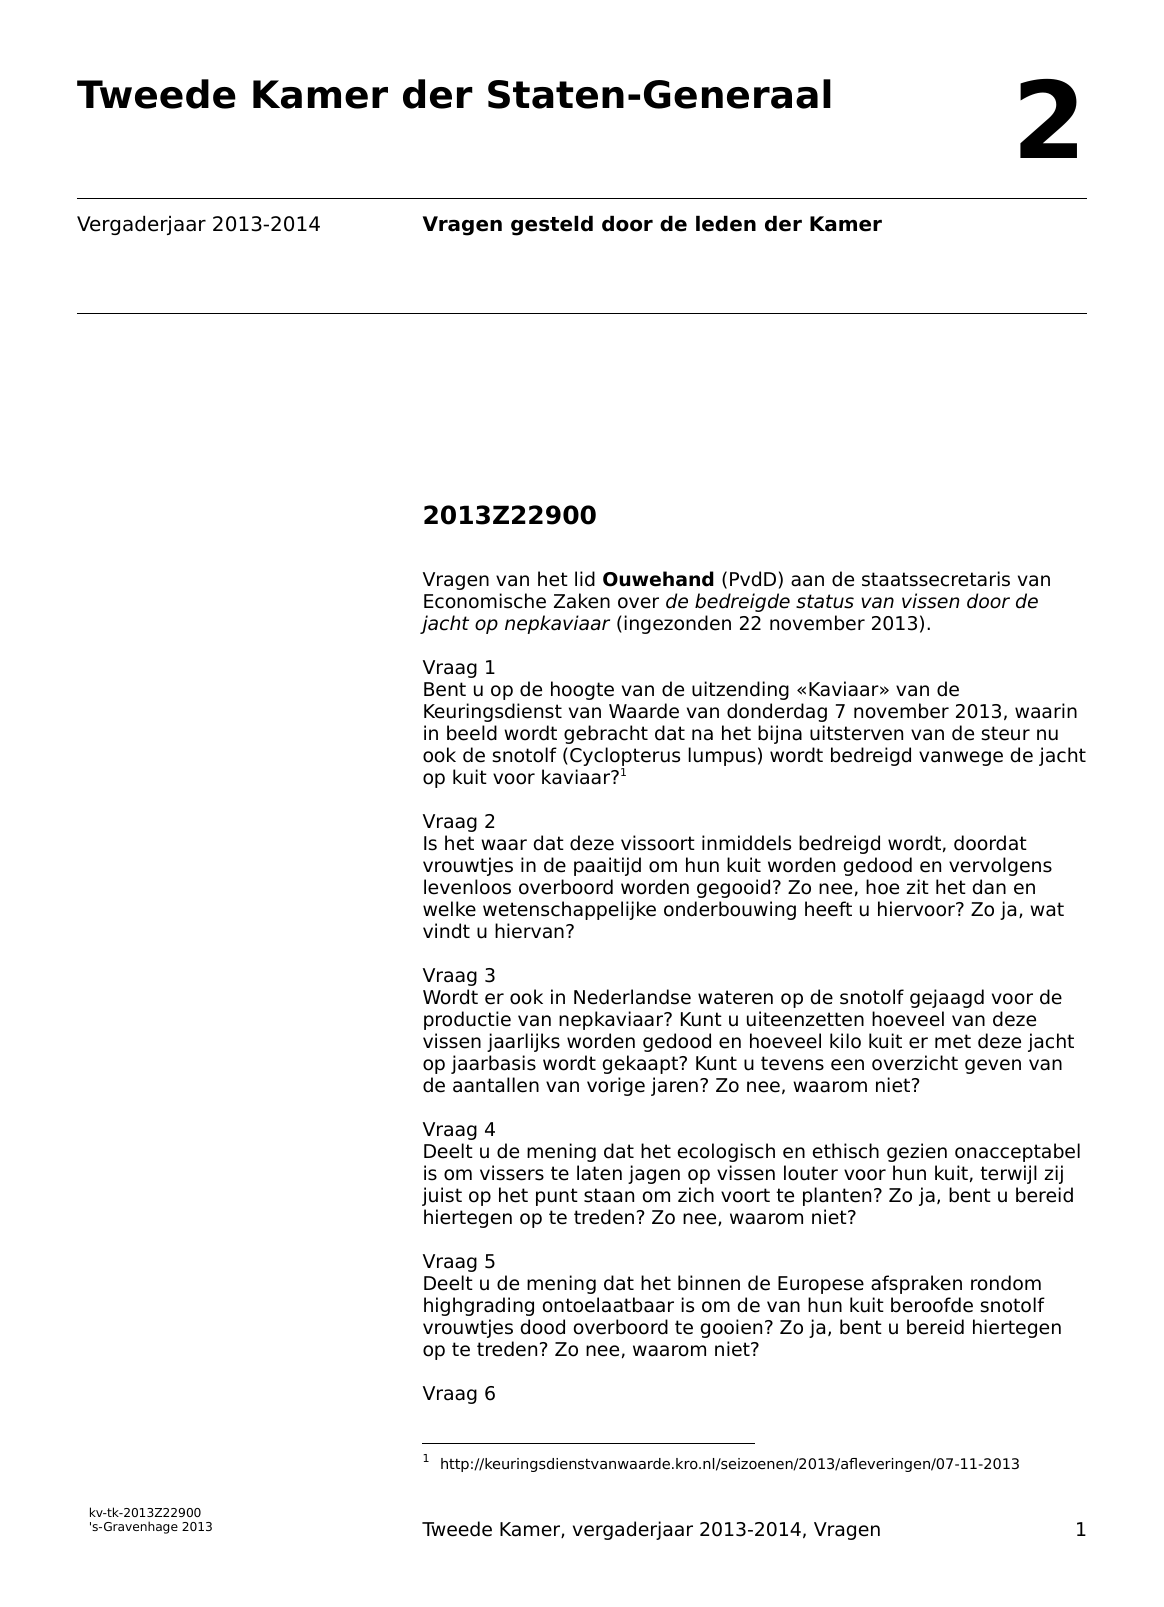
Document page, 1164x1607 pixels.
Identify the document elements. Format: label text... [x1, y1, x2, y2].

text Vraag 4 [422, 1119, 1087, 1141]
table_cell Vragen gesteld door de leden der Kamer [422, 199, 1087, 313]
text Vraag 2 [422, 811, 1087, 833]
table_cell Vergaderjaar 2013-2014 [77, 199, 422, 313]
text kv-tk-2013Z22900 [88, 1506, 323, 1520]
text Vragen van het lid Ouwehand (PvdD) aan de staatssecretaris van Economische Zaken over de bedreigde status van vissen door de jacht op nepkaviaar (ingezonden 22 november 2013). [422, 569, 1087, 635]
table_header 2 [886, 59, 1087, 198]
text Vraag 1 [422, 657, 1087, 679]
table_header Tweede Kamer der Staten-Generaal [77, 59, 886, 198]
text Vraag 3 [422, 965, 1087, 987]
text Deelt u de mening dat het ecologisch en ethisch gezien onacceptabel is om vissers te laten jagen op vissen louter voor hun kuit, terwijl zij juist op het punt staan om zich voort te planten? Zo ja, bent u bereid hiertegen op te treden? Zo nee, waarom niet? [422, 1141, 1087, 1229]
text 's-Gravenhage 2013 [88, 1520, 323, 1534]
text http://keuringsdienstvanwaarde.kro.nl/seizoenen/2013/afleveringen/07-11-2013 [422, 1452, 1087, 1474]
text 2013Z22900 [422, 501, 1087, 531]
text Is het waar dat deze vissoort inmiddels bedreigd wordt, doordat vrouwtjes in de paaitijd om hun kuit worden gedood en vervolgens levenloos overboord worden gegooid? Zo nee, hoe zit het dan en welke wetenschappelijke onderbouwing heeft u hiervoor? Zo ja, wat vindt u hiervan? [422, 833, 1087, 943]
text Deelt u de mening dat het binnen de Europese afspraken rondom highgrading ontoelaatbaar is om de van hun kuit beroofde snotolf vrouwtjes dood overboord te gooien? Zo ja, bent u bereid hiertegen op te treden? Zo nee, waarom niet? [422, 1273, 1087, 1361]
text Bent u op de hoogte van de uitzending «Kaviaar» van de Keuringsdienst van Waarde van donderdag 7 november 2013, waarin in beeld wordt gebracht dat na het bijna uitsterven van de steur nu ook de snotolf (Cyclopterus lumpus) wordt bedreigd vanwege de jacht op kuit voor kaviaar? [422, 679, 1087, 789]
text Wordt er ook in Nederlandse wateren op de snotolf gejaagd voor de productie van nepkaviaar? Kunt u uiteenzetten hoeveel van deze vissen jaarlijks worden gedood en hoeveel kilo kuit er met deze jacht op jaarbasis wordt gekaapt? Kunt u tevens een overzicht geven van de aantallen van vorige jaren? Zo nee, waarom niet? [422, 987, 1087, 1097]
text Vraag 5 [422, 1251, 1087, 1273]
text Vraag 6 [422, 1383, 1087, 1405]
